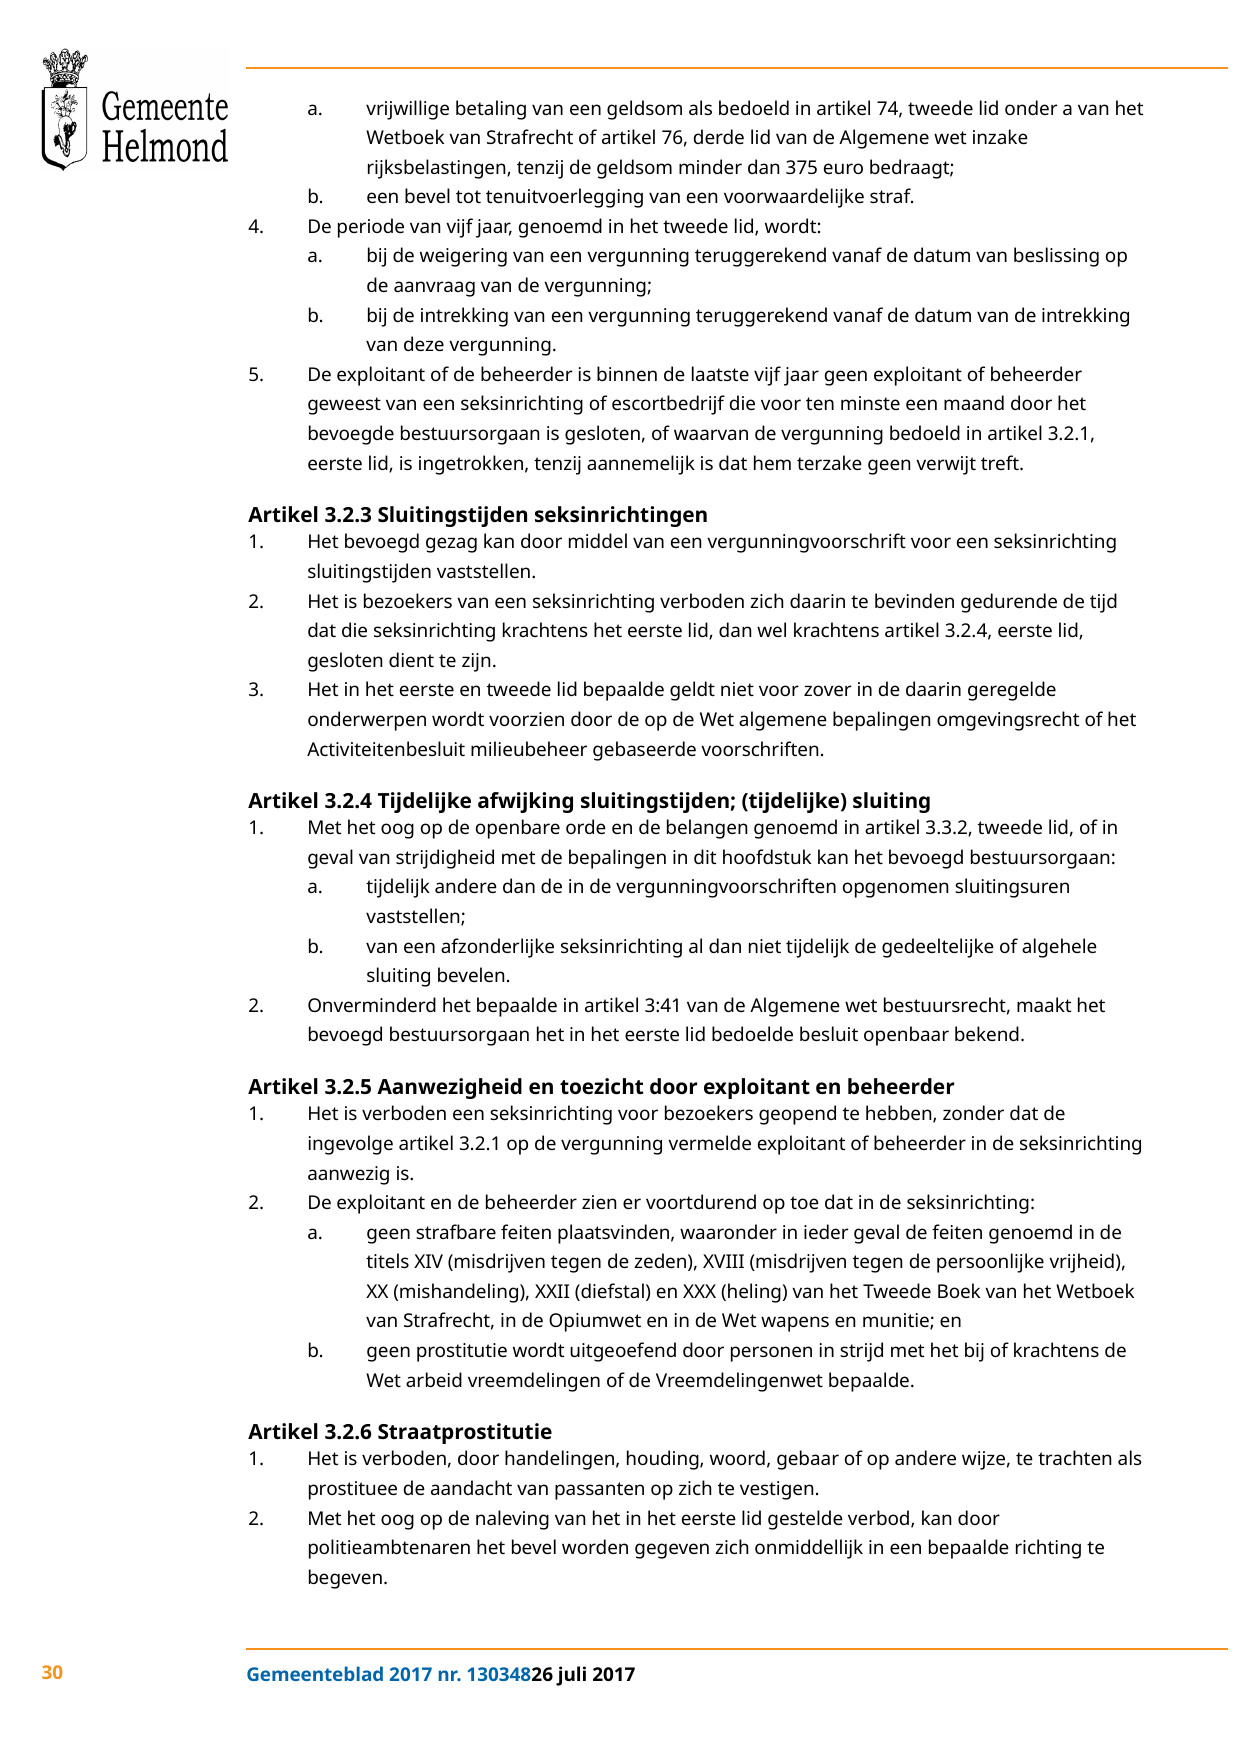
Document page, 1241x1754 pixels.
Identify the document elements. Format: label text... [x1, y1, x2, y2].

list De exploitant of de beheerder is binnen de laatste vijf jaar geen exploitant of beheerder geweest van een seksinrichting of escortbedrijf die voor ten minste een maand door het bevoegde bestuursorgaan is gesloten, of waarvan de vergunning bedoeld in artikel 3.2.1, eerste lid, is ingetrokken, tenzij aannemelijk is dat hem terzake geen verwijt treft. [248, 361, 1152, 476]
list De periode van vijf jaar, genoemd in het tweede lid, wordt: [248, 213, 1152, 239]
list Het bevoegd gezag kan door middel van een vergunningvoorschrift voor een seksinrichting sluitingstijden vaststellen. [248, 529, 1152, 584]
list bij de weigering van een vergunning teruggerekend vanaf de datum van beslissing op de aanvraag van de vergunning; [307, 243, 1152, 298]
list Met het oog op de naleving van het in het eerste lid gestelde verbod, kan door politieambtenaren het bevel worden gegeven zich onmiddellijk in een bepaalde richting te begeven. [248, 1505, 1152, 1590]
list bij de intrekking van een vergunning teruggerekend vanaf de datum van de intrekking van deze vergunning. [307, 302, 1152, 357]
picture [41, 47, 231, 172]
list Het is verboden een seksinrichting voor bezoekers geopend te hebben, zonder dat de ingevolge artikel 3.2.1 op de vergunning vermelde exploitant of beheerder in de seksinrichting aanwezig is. [248, 1101, 1152, 1185]
list tijdelijk andere dan de in de vergunningvoorschriften opgenomen sluitingsuren vaststellen; [307, 874, 1152, 929]
list Het is bezoekers van een seksinrichting verboden zich daarin te bevinden gedurende de tijd dat die seksinrichting krachtens het eerste lid, dan wel krachtens artikel 3.2.4, eerste lid, gesloten dient te zijn. [248, 588, 1152, 673]
text Artikel 3.2.6 Straatprostitutie [248, 1417, 1152, 1446]
list een bevel tot tenuitvoerlegging van een voorwaardelijke straf. [307, 183, 1152, 209]
list Het in het eerste en tweede lid bepaalde geldt niet voor zover in de daarin geregelde onderwerpen wordt voorzien door de op de Wet algemene bepalingen omgevingsrecht of het Activiteitenbesluit milieubeheer gebaseerde voorschriften. [248, 677, 1152, 761]
list Het is verboden, door handelingen, houding, woord, gebaar of op andere wijze, te trachten als prostituee de aandacht van passanten op zich te vestigen. [248, 1446, 1152, 1501]
list Met het oog op de openbare orde en de belangen genoemd in artikel 3.3.2, tweede lid, of in geval van strijdigheid met de bepalingen in dit hoofdstuk kan het bevoegd bestuursorgaan: [248, 814, 1152, 870]
text Artikel 3.2.3 Sluitingstijden seksinrichtingen [248, 500, 1152, 529]
list vrijwillige betaling van een geldsom als bedoeld in artikel 74, tweede lid onder a van het Wetboek van Strafrecht of artikel 76, derde lid van de Algemene wet inzake rijksbelastingen, tenzij de geldsom minder dan 375 euro bedraagt; [307, 95, 1152, 180]
list De exploitant en de beheerder zien er voortdurend op toe dat in de seksinrichting: [248, 1189, 1152, 1215]
list Onverminderd het bepaalde in artikel 3:41 van de Algemene wet bestuursrecht, maakt het bevoegd bestuursorgaan het in het eerste lid bedoelde besluit openbaar bekend. [248, 992, 1152, 1047]
list geen strafbare feiten plaatsvinden, waaronder in ieder geval de feiten genoemd in de titels XIV (misdrijven tegen de zeden), XVIII (misdrijven tegen de persoonlijke vrijheid), XX (mishandeling), XXII (diefstal) en XXX (heling) van het Tweede Boek van het Wetboek van Strafrecht, in de Opiumwet en in de Wet wapens en munitie; en [307, 1219, 1152, 1333]
list van een afzonderlijke seksinrichting al dan niet tijdelijk de gedeeltelijke of algehele sluiting bevelen. [307, 933, 1152, 988]
text Artikel 3.2.4 Tijdelijke afwijking sluitingstijden; (tijdelijke) sluiting [248, 786, 1152, 814]
list geen prostitutie wordt uitgeoefend door personen in strijd met het bij of krachtens de Wet arbeid vreemdelingen of de Vreemdelingenwet bepaalde. [307, 1337, 1152, 1392]
text Artikel 3.2.5 Aanwezigheid en toezicht door exploitant en beheerder [248, 1072, 1152, 1101]
